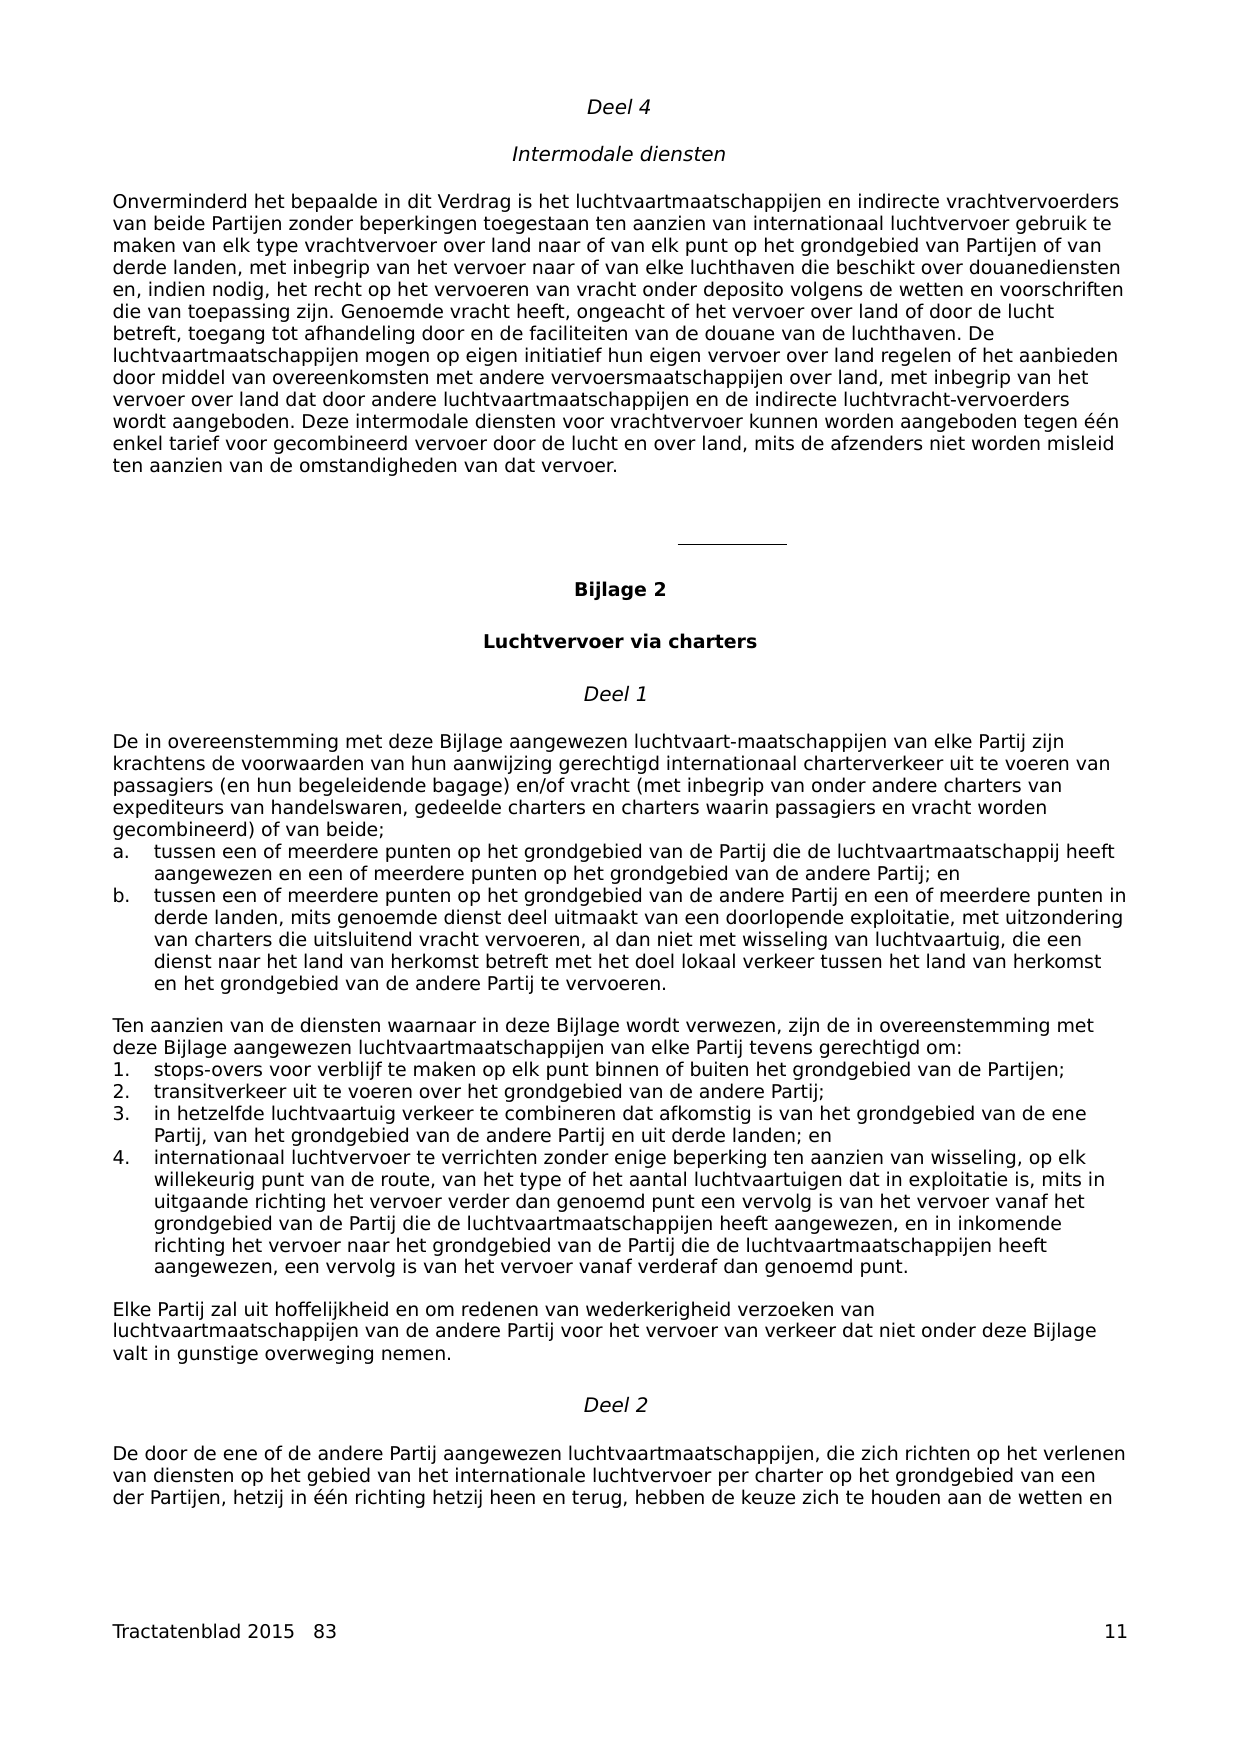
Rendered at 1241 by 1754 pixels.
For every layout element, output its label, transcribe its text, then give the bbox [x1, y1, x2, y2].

text a. tussen een of meerdere punten op het grondgebied van de Partij die de luchtvaartmaatschappij heeft aangewezen en een of meerdere punten op het grondgebied van de andere Partij; en [112, 841, 1128, 885]
text 1. stops-overs voor verblijf te maken op elk punt binnen of buiten het grondgebied van de Partijen; [112, 1059, 1128, 1081]
text Elke Partij zal uit hoffelijkheid en om redenen van wederkerigheid verzoeken van luchtvaartmaatschappijen van de andere Partij voor het vervoer van verkeer dat niet onder deze Bijlage valt in gunstige overweging nemen. [112, 1298, 1128, 1364]
subtitle Deel 2 [112, 1394, 1128, 1418]
subtitle Luchtvervoer via charters [112, 631, 1128, 653]
text Onverminderd het bepaalde in dit Verdrag is het luchtvaartmaatschappijen en indirecte vrachtvervoerders van beide Partijen zonder beperkingen toegestaan ten aanzien van internationaal luchtvervoer gebruik te maken van elk type vrachtvervoer over land naar of van elk punt op het grondgebied van Partijen of van derde landen, met inbegrip van het vervoer naar of van elke luchthaven die beschikt over douanediensten en, indien nodig, het recht op het vervoeren van vracht onder deposito volgens de wetten en voorschriften die van toepassing zijn. Genoemde vracht heeft, ongeacht of het vervoer over land of door de lucht betreft, toegang tot afhandeling door en de faciliteiten van de douane van de luchthaven. De luchtvaartmaatschappijen mogen op eigen initiatief hun eigen vervoer over land regelen of het aanbieden door middel van overeenkomsten met andere vervoersmaatschappijen over land, met inbegrip van het vervoer over land dat door andere luchtvaartmaatschappijen en de indirecte luchtvracht-vervoerders wordt aangeboden. Deze intermodale diensten voor vrachtvervoer kunnen worden aangeboden tegen één enkel tarief voor gecombineerd vervoer door de lucht en over land, mits de afzenders niet worden misleid ten aanzien van de omstandigheden van dat vervoer. [112, 191, 1128, 477]
text b. tussen een of meerdere punten op het grondgebied van de andere Partij en een of meerdere punten in derde landen, mits genoemde dienst deel uitmaakt van een doorlopende exploitatie, met uitzondering van charters die uitsluitend vracht vervoeren, al dan niet met wisseling van luchtvaartuig, die een dienst naar het land van herkomst betreft met het doel lokaal verkeer tussen het land van herkomst en het grondgebied van de andere Partij te vervoeren. [112, 885, 1128, 995]
text 2. transitverkeer uit te voeren over het grondgebied van de andere Partij; [112, 1081, 1128, 1103]
text 4. internationaal luchtvervoer te verrichten zonder enige beperking ten aanzien van wisseling, op elk willekeurig punt van de route, van het type of het aantal luchtvaartuigen dat in exploitatie is, mits in uitgaande richting het vervoer verder dan genoemd punt een vervolg is van het vervoer vanaf het grondgebied van de Partij die de luchtvaartmaatschappijen heeft aangewezen, en in inkomende richting het vervoer naar het grondgebied van de Partij die de luchtvaartmaatschappijen heeft aangewezen, een vervolg is van het vervoer vanaf verderaf dan genoemd punt. [112, 1147, 1128, 1278]
subtitle Bijlage 2 [112, 579, 1128, 601]
text De door de ene of de andere Partij aangewezen luchtvaartmaatschappijen, die zich richten op het verlenen van diensten op het gebied van het internationale luchtvervoer per charter op het grondgebied van een der Partijen, hetzij in één richting hetzij heen en terug, hebben de keuze zich te houden aan de wetten en [112, 1443, 1128, 1509]
text Ten aanzien van de diensten waarnaar in deze Bijlage wordt verwezen, zijn de in overeenstemming met deze Bijlage aangewezen luchtvaartmaatschappijen van elke Partij tevens gerechtigd om: [112, 1015, 1128, 1059]
subtitle Deel 4 Intermodale diensten [112, 96, 1128, 166]
text De in overeenstemming met deze Bijlage aangewezen luchtvaart-maatschappijen van elke Partij zijn krachtens de voorwaarden van hun aanwijzing gerechtigd internationaal charterverkeer uit te voeren van passagiers (en hun begeleidende bagage) en/of vracht (met inbegrip van onder andere charters van expediteurs van handelswaren, gedeelde charters en charters waarin passagiers en vracht worden gecombineerd) of van beide; [112, 731, 1128, 841]
subtitle Deel 1 [112, 683, 1128, 706]
text 3. in hetzelfde luchtvaartuig verkeer te combineren dat afkomstig is van het grondgebied van de ene Partij, van het grondgebied van de andere Partij en uit derde landen; en [112, 1103, 1128, 1147]
